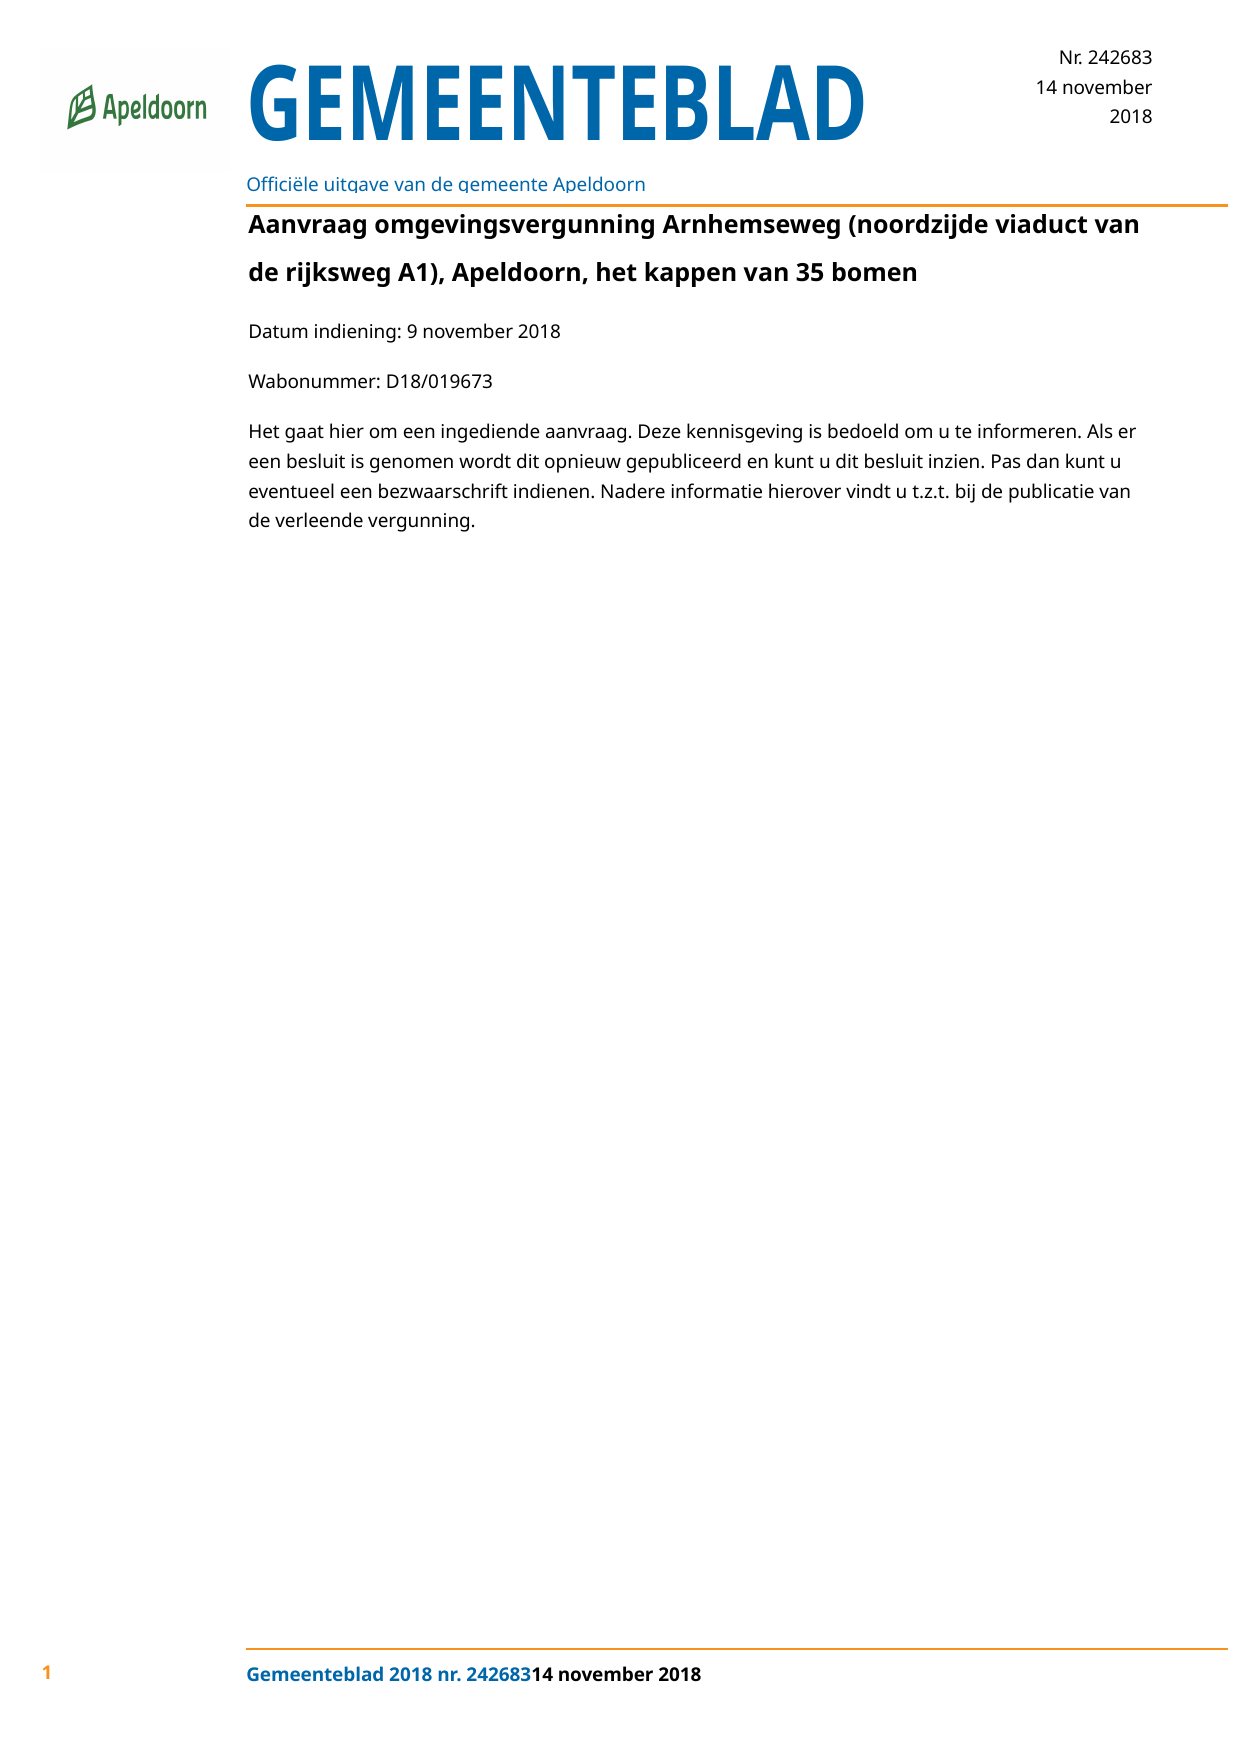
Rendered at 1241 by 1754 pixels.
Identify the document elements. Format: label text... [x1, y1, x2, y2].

text Datum indiening: 9 november 2018 [248, 318, 1152, 344]
text Wabonummer: D18/019673 [248, 368, 1152, 394]
picture [41, 47, 231, 172]
text Aanvraag omgevingsvergunning Arnhemseweg (noordzijde viaduct van de rijksweg A1), Apeldoorn, het kappen van 35 bomen [248, 207, 1152, 288]
text Het gaat hier om een ingediende aanvraag. Deze kennisgeving is bedoeld om u te informeren. Als er een besluit is genomen wordt dit opnieuw gepubliceerd en kunt u dit besluit inzien. Pas dan kunt u eventueel een bezwaarschrift indienen. Nadere informatie hierover vindt u t.z.t. bij de publicatie van de verleende vergunning. [248, 419, 1152, 533]
